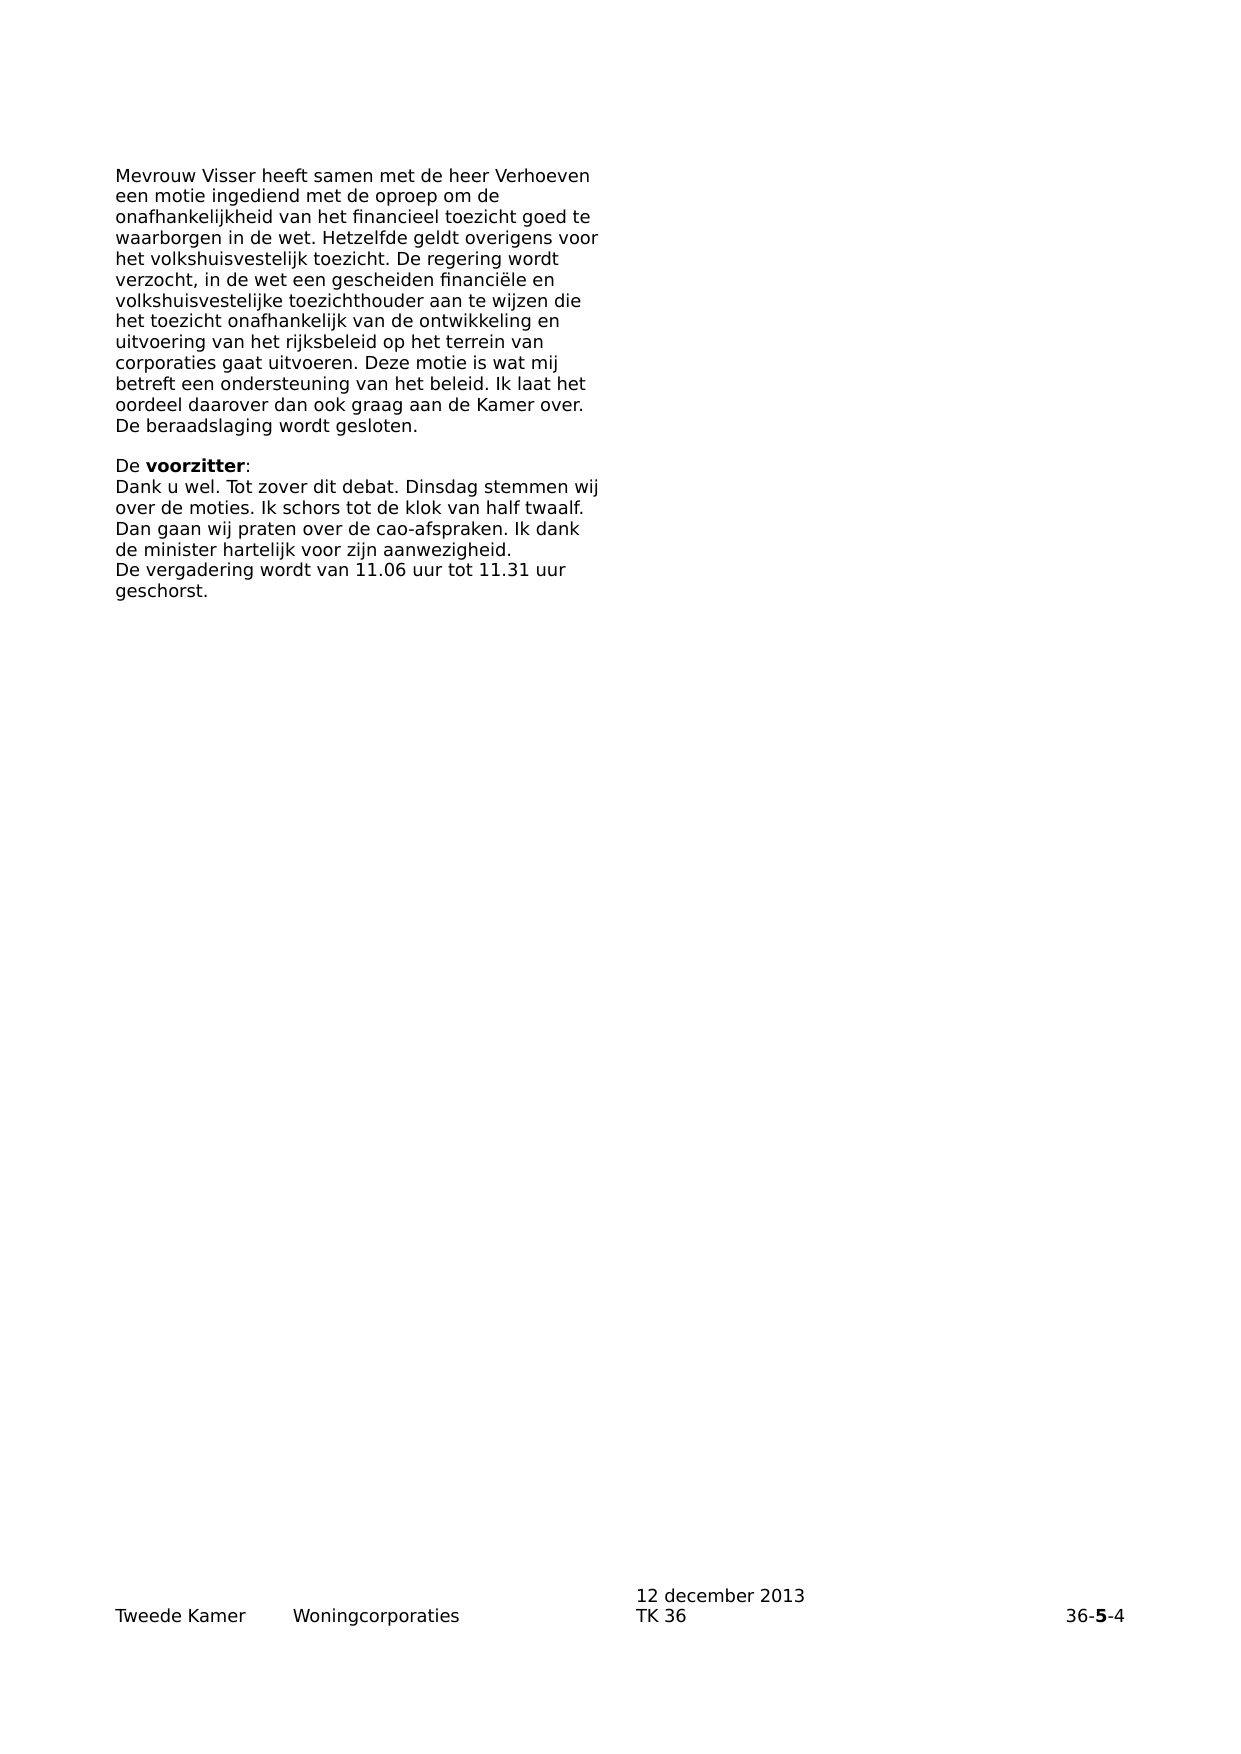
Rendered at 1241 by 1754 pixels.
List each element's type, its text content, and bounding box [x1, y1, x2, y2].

text De vergadering wordt van 11.06 uur tot 11.31 uur geschorst. [115, 560, 605, 602]
text De voorzitter: [115, 456, 605, 477]
text De beraadslaging wordt gesloten. [115, 415, 605, 436]
text Dank u wel. Tot zover dit debat. Dinsdag stemmen wij over de moties. Ik schors tot de klok van half twaalf. Dan gaan wij praten over de cao-afspraken. Ik dank de minister hartelijk voor zijn aanwezigheid. [115, 477, 605, 560]
text Mevrouw Visser heeft samen met de heer Verhoeven een motie ingediend met de oproep om de onafhankelijkheid van het financieel toezicht goed te waarborgen in de wet. Hetzelfde geldt overigens voor het volkshuisvestelijk toezicht. De regering wordt verzocht, in de wet een gescheiden financiële en volkshuisvestelijke toezichthouder aan te wijzen die het toezicht onafhankelijk van de ontwikkeling en uitvoering van het rijksbeleid op het terrein van corporaties gaat uitvoeren. Deze motie is wat mij betreft een ondersteuning van het beleid. Ik laat het oordeel daarover dan ook graag aan de Kamer over. [115, 165, 605, 415]
